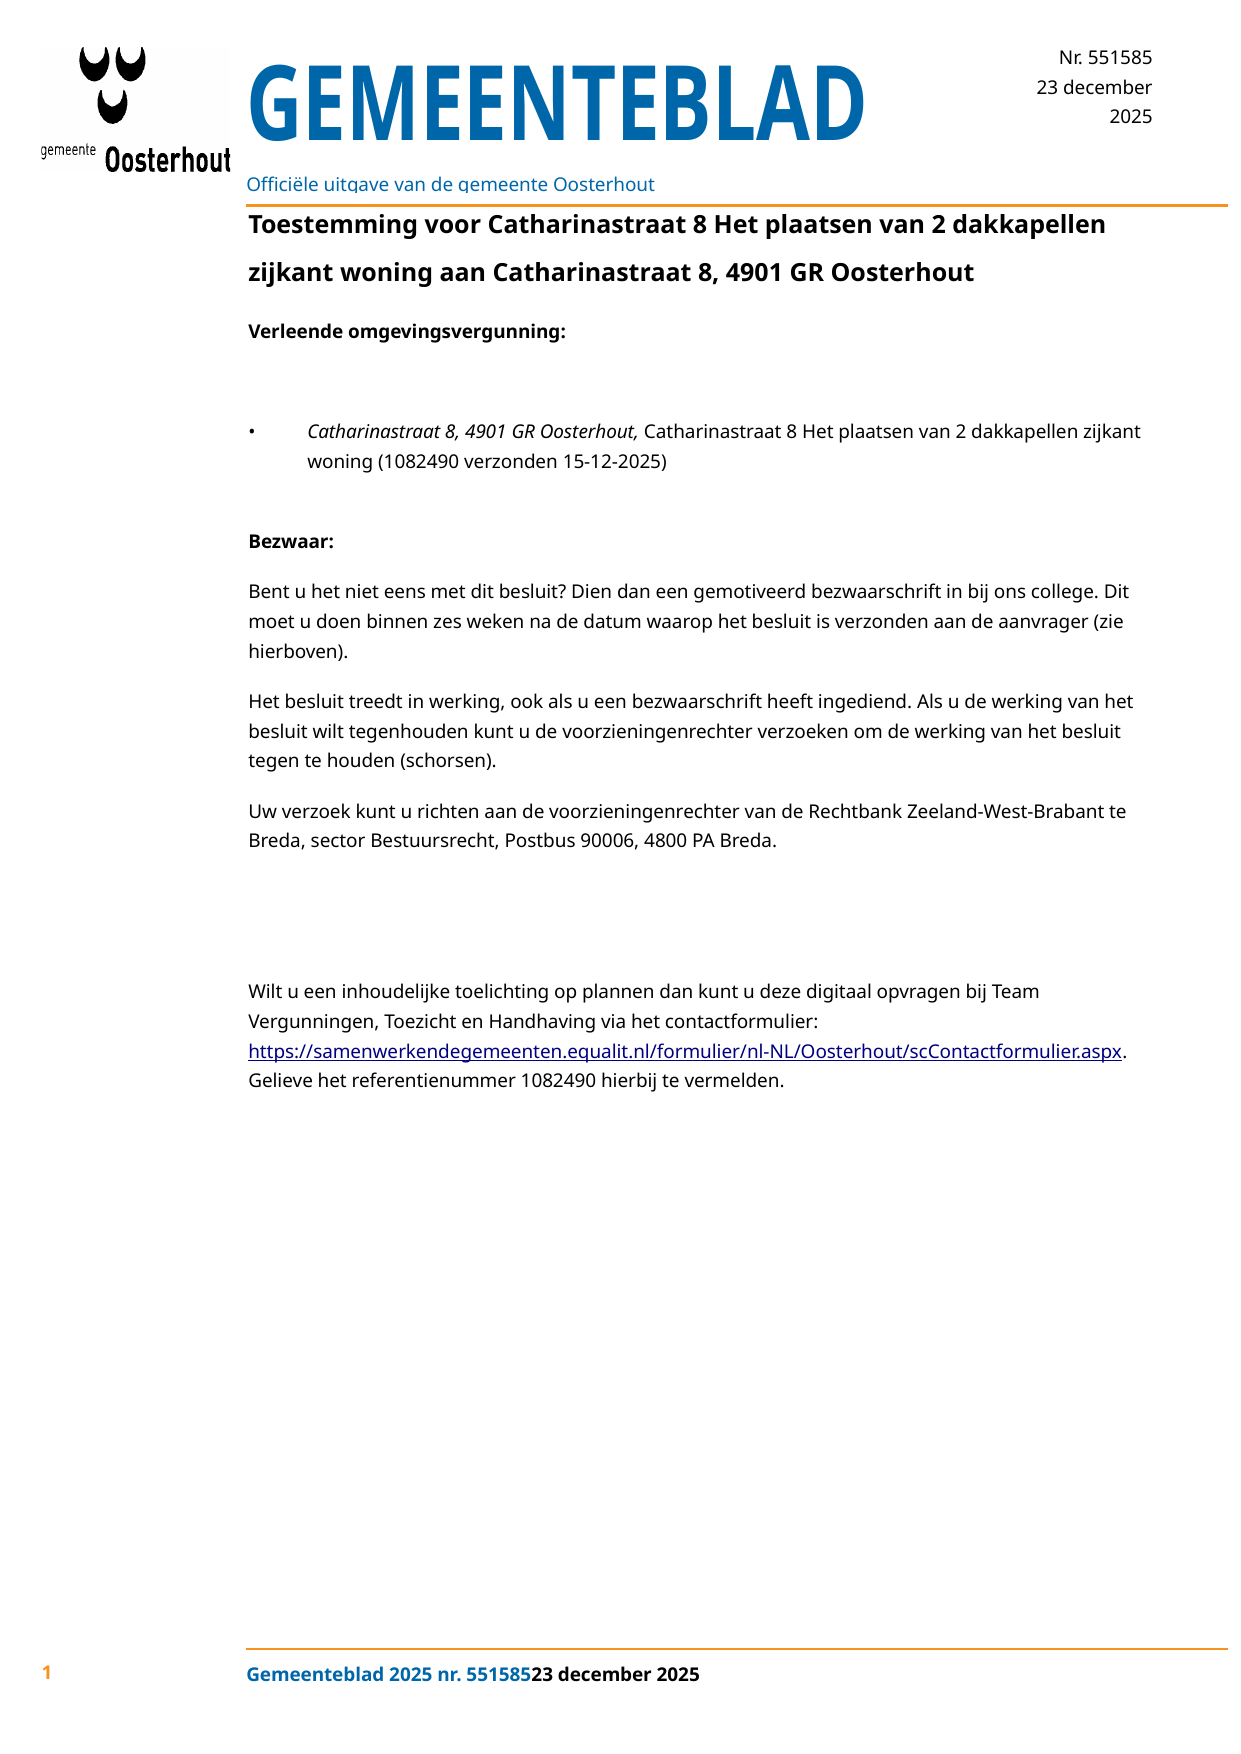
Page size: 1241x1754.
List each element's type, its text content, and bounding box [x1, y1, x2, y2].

text Uw verzoek kunt u richten aan de voorzieningenrechter van de Rechtbank Zeeland-West-Brabant te Breda, sector Bestuursrecht, Postbus 90006, 4800 PA Breda. [248, 798, 1152, 853]
text Bent u het niet eens met dit besluit? Dien dan een gemotiveerd bezwaarschrift in bij ons college. Dit moet u doen binnen zes weken na de datum waarop het besluit is verzonden aan de aanvrager (zie hierboven). [248, 579, 1152, 664]
picture [41, 47, 231, 172]
text Bezwaar: [248, 528, 1152, 554]
text Toestemming voor Catharinastraat 8 Het plaatsen van 2 dakkapellen zijkant woning aan Catharinastraat 8, 4901 GR Oosterhout [248, 207, 1152, 288]
text Het besluit treedt in werking, ook als u een bezwaarschrift heeft ingediend. Als u de werking van het besluit wilt tegenhouden kunt u de voorzieningenrechter verzoeken om de werking van het besluit tegen te houden (schorsen). [248, 688, 1152, 773]
text Wilt u een inhoudelijke toelichting op plannen dan kunt u deze digitaal opvragen bij Team Vergunningen, Toezicht en Handhaving via het contactformulier: https://samenwerkendegemeenten.equalit.nl/formulier/nl-NL/Oosterhout/scContactformulier.aspx. Gelieve het referentienummer 1082490 hierbij te vermelden. [248, 979, 1152, 1093]
list Catharinastraat 8, 4901 GR Oosterhout, Catharinastraat 8 Het plaatsen van 2 dakkapellen zijkant woning (1082490 verzonden 15-12-2025) [248, 419, 1152, 474]
text Verleende omgevingsvergunning: [248, 318, 1152, 344]
